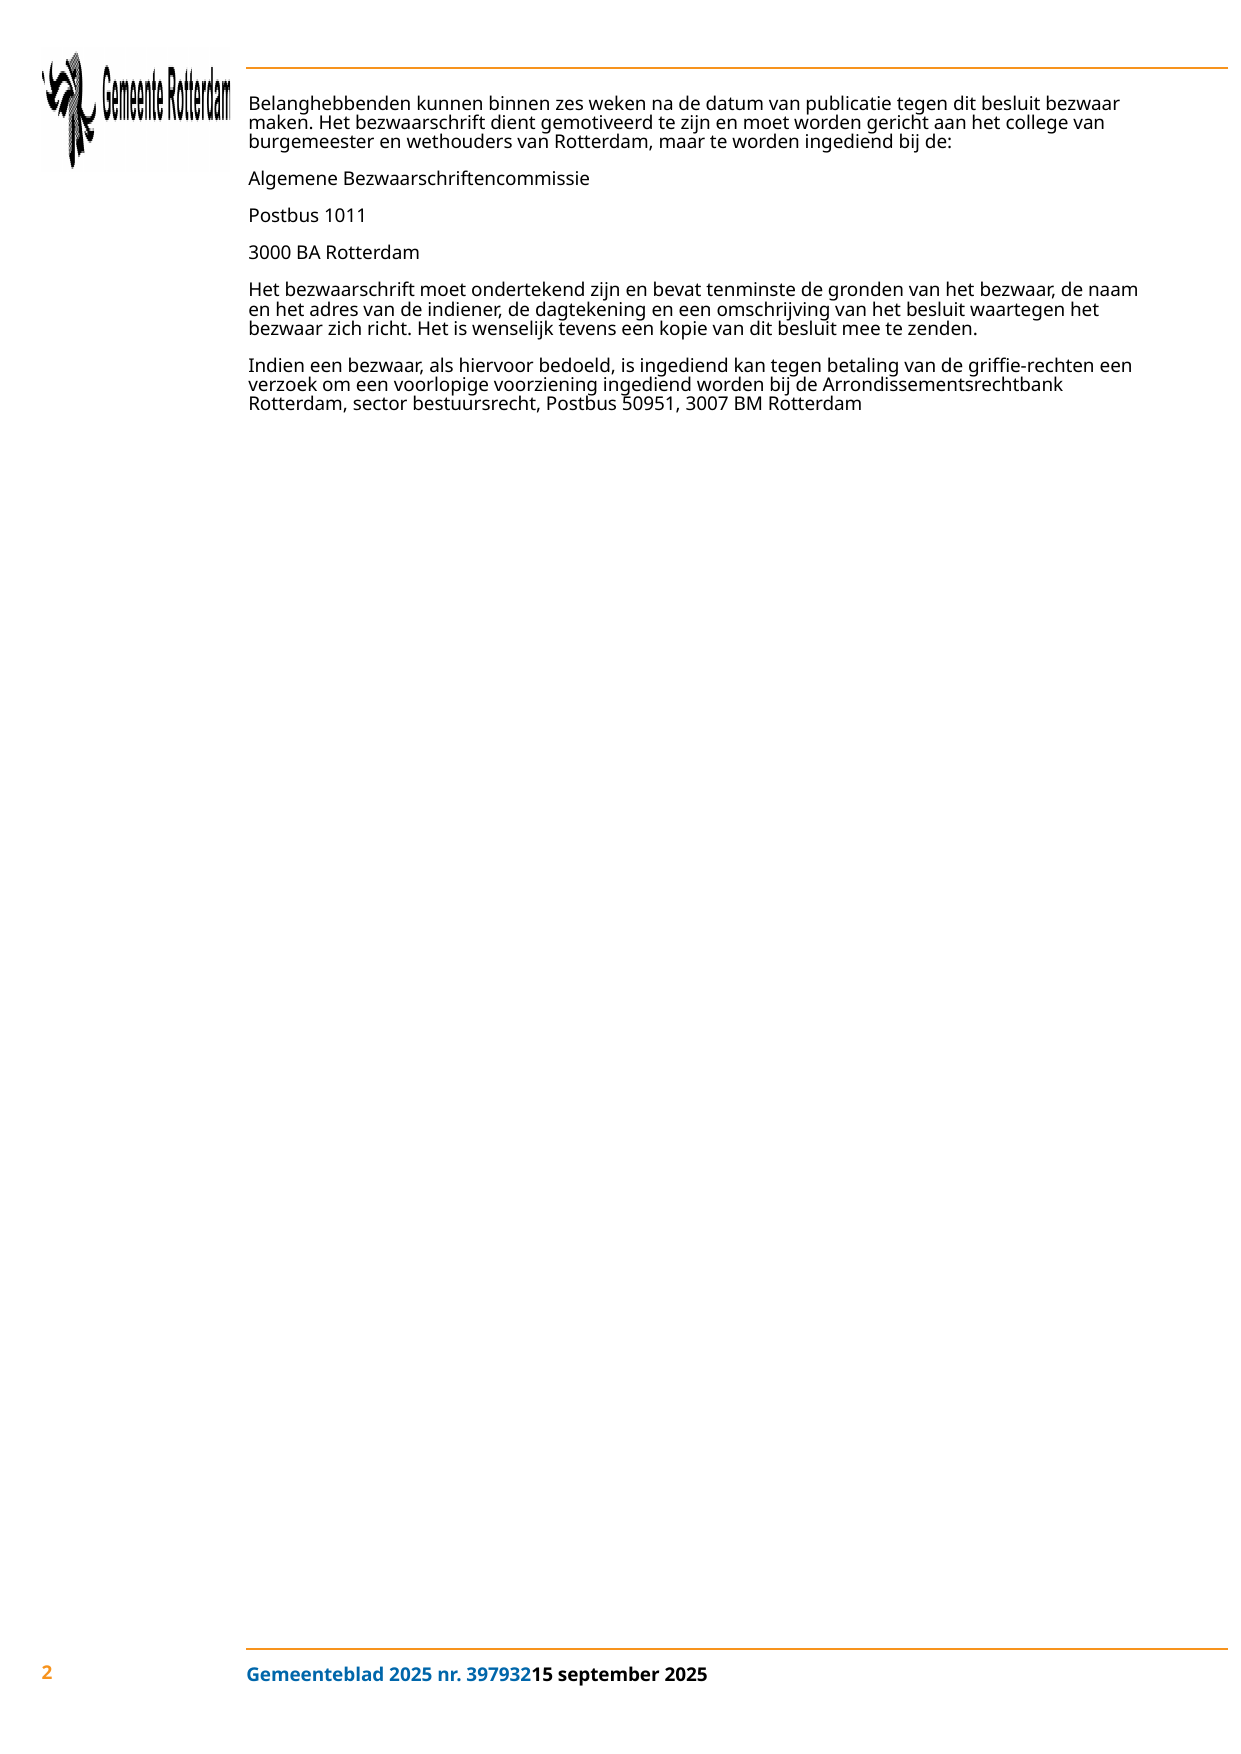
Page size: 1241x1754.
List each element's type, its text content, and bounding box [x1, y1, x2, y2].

text Het bezwaarschrift moet ondertekend zijn en bevat tenminste de gronden van het bezwaar, de naam en het adres van de indiener, de dagtekening en een omschrijving van het besluit waartegen het bezwaar zich richt. Het is wenselijk tevens een kopie van dit besluit mee te zenden. [248, 281, 1152, 339]
text Belanghebbenden kunnen binnen zes weken na de datum van publicatie tegen dit besluit bezwaar maken. Het bezwaarschrift dient gemotiveerd te zijn en moet worden gericht aan het college van burgemeester en wethouders van Rotterdam, maar te worden ingediend bij de: [248, 95, 1152, 153]
text Indien een bezwaar, als hiervoor bedoeld, is ingediend kan tegen betaling van de griffie-rechten een verzoek om een voorlopige voorziening ingediend worden bij de Arrondissementsrechtbank Rotterdam, sector bestuursrecht, Postbus 50951, 3007 BM Rotterdam [248, 357, 1152, 414]
text Algemene Bezwaarschriftencommissie [248, 170, 1152, 189]
text Postbus 1011 [248, 207, 1152, 227]
text 3000 BA Rotterdam [248, 244, 1152, 263]
picture [41, 47, 231, 172]
